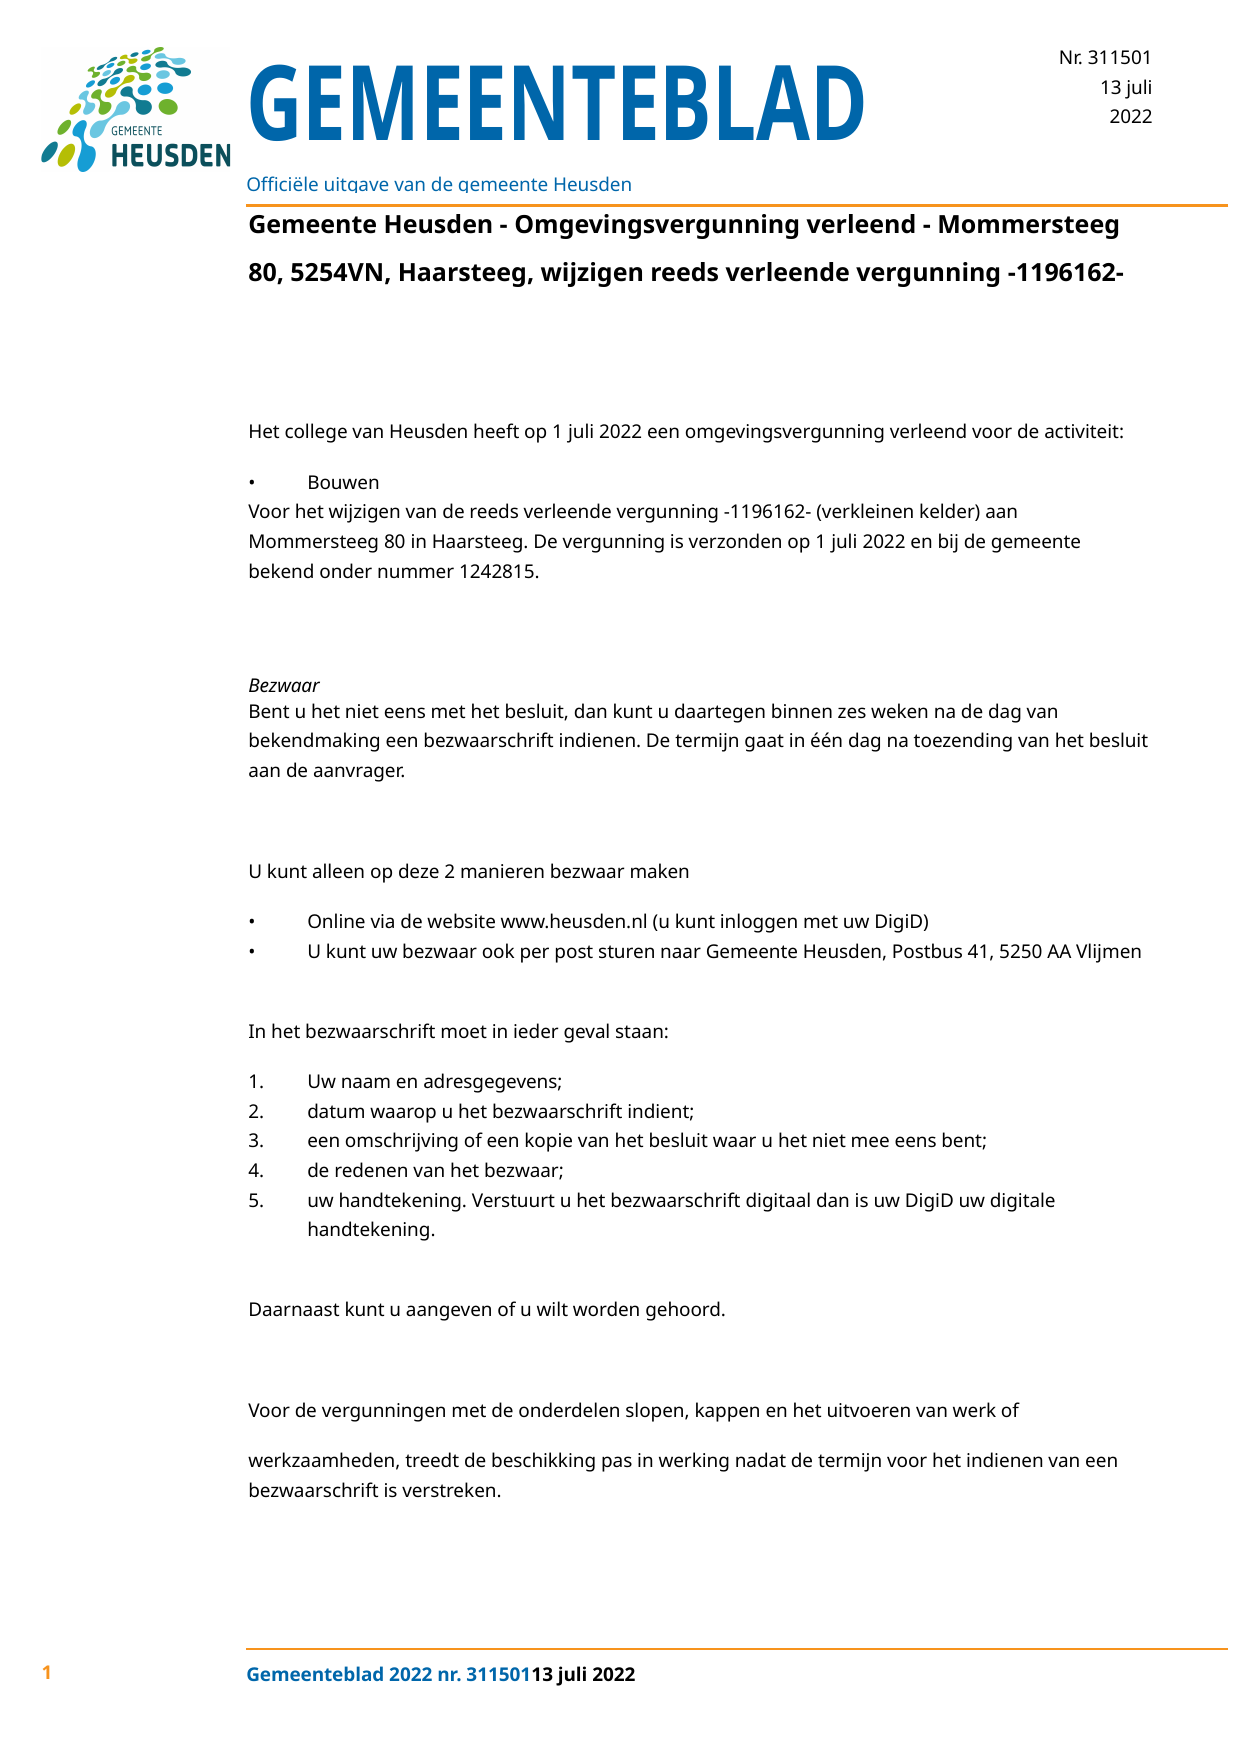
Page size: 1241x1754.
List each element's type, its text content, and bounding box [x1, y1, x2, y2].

list Online via de website www.heusden.nl (u kunt inloggen met uw DigiD) [248, 908, 1152, 934]
text Gemeente Heusden - Omgevingsvergunning verleend - Mommersteeg 80, 5254VN, Haarsteeg, wijzigen reeds verleende vergunning -1196162- [248, 207, 1152, 288]
list uw handtekening. Verstuurt u het bezwaarschrift digitaal dan is uw DigiD uw digitale handtekening. [248, 1187, 1152, 1242]
text Voor de vergunningen met de onderdelen slopen, kappen en het uitvoeren van werk of [248, 1397, 1152, 1423]
text werkzaamheden, treedt de beschikking pas in werking nadat de termijn voor het indienen van een bezwaarschrift is verstreken. [248, 1448, 1152, 1503]
text Het college van Heusden heeft op 1 juli 2022 een omgevingsvergunning verleend voor de activiteit: [248, 419, 1152, 444]
text U kunt alleen op deze 2 manieren bezwaar maken [248, 858, 1152, 884]
list U kunt uw bezwaar ook per post sturen naar Gemeente Heusden, Postbus 41, 5250 AA Vlijmen [248, 938, 1152, 964]
text Daarnaast kunt u aangeven of u wilt worden gehoord. [248, 1296, 1152, 1322]
list datum waarop u het bezwaarschrift indient; [248, 1098, 1152, 1124]
list Bouwen [248, 469, 1152, 495]
text Bent u het niet eens met het besluit, dan kunt u daartegen binnen zes weken na de dag van bekendmaking een bezwaarschrift indienen. De termijn gaat in één dag na toezending van het besluit aan de aanvrager. [248, 698, 1152, 783]
list Uw naam en adresgegevens; [248, 1068, 1152, 1094]
text Voor het wijzigen van de reeds verleende vergunning -1196162- (verkleinen kelder) aan Mommersteeg 80 in Haarsteeg. De vergunning is verzonden op 1 juli 2022 en bij de gemeente bekend onder nummer 1242815. [248, 499, 1152, 584]
picture [41, 47, 231, 172]
list een omschrijving of een kopie van het besluit waar u het niet mee eens bent; [248, 1128, 1152, 1153]
text Bezwaar [248, 672, 1152, 698]
list de redenen van het bezwaar; [248, 1157, 1152, 1183]
text In het bezwaarschrift moet in ieder geval staan: [248, 1018, 1152, 1044]
